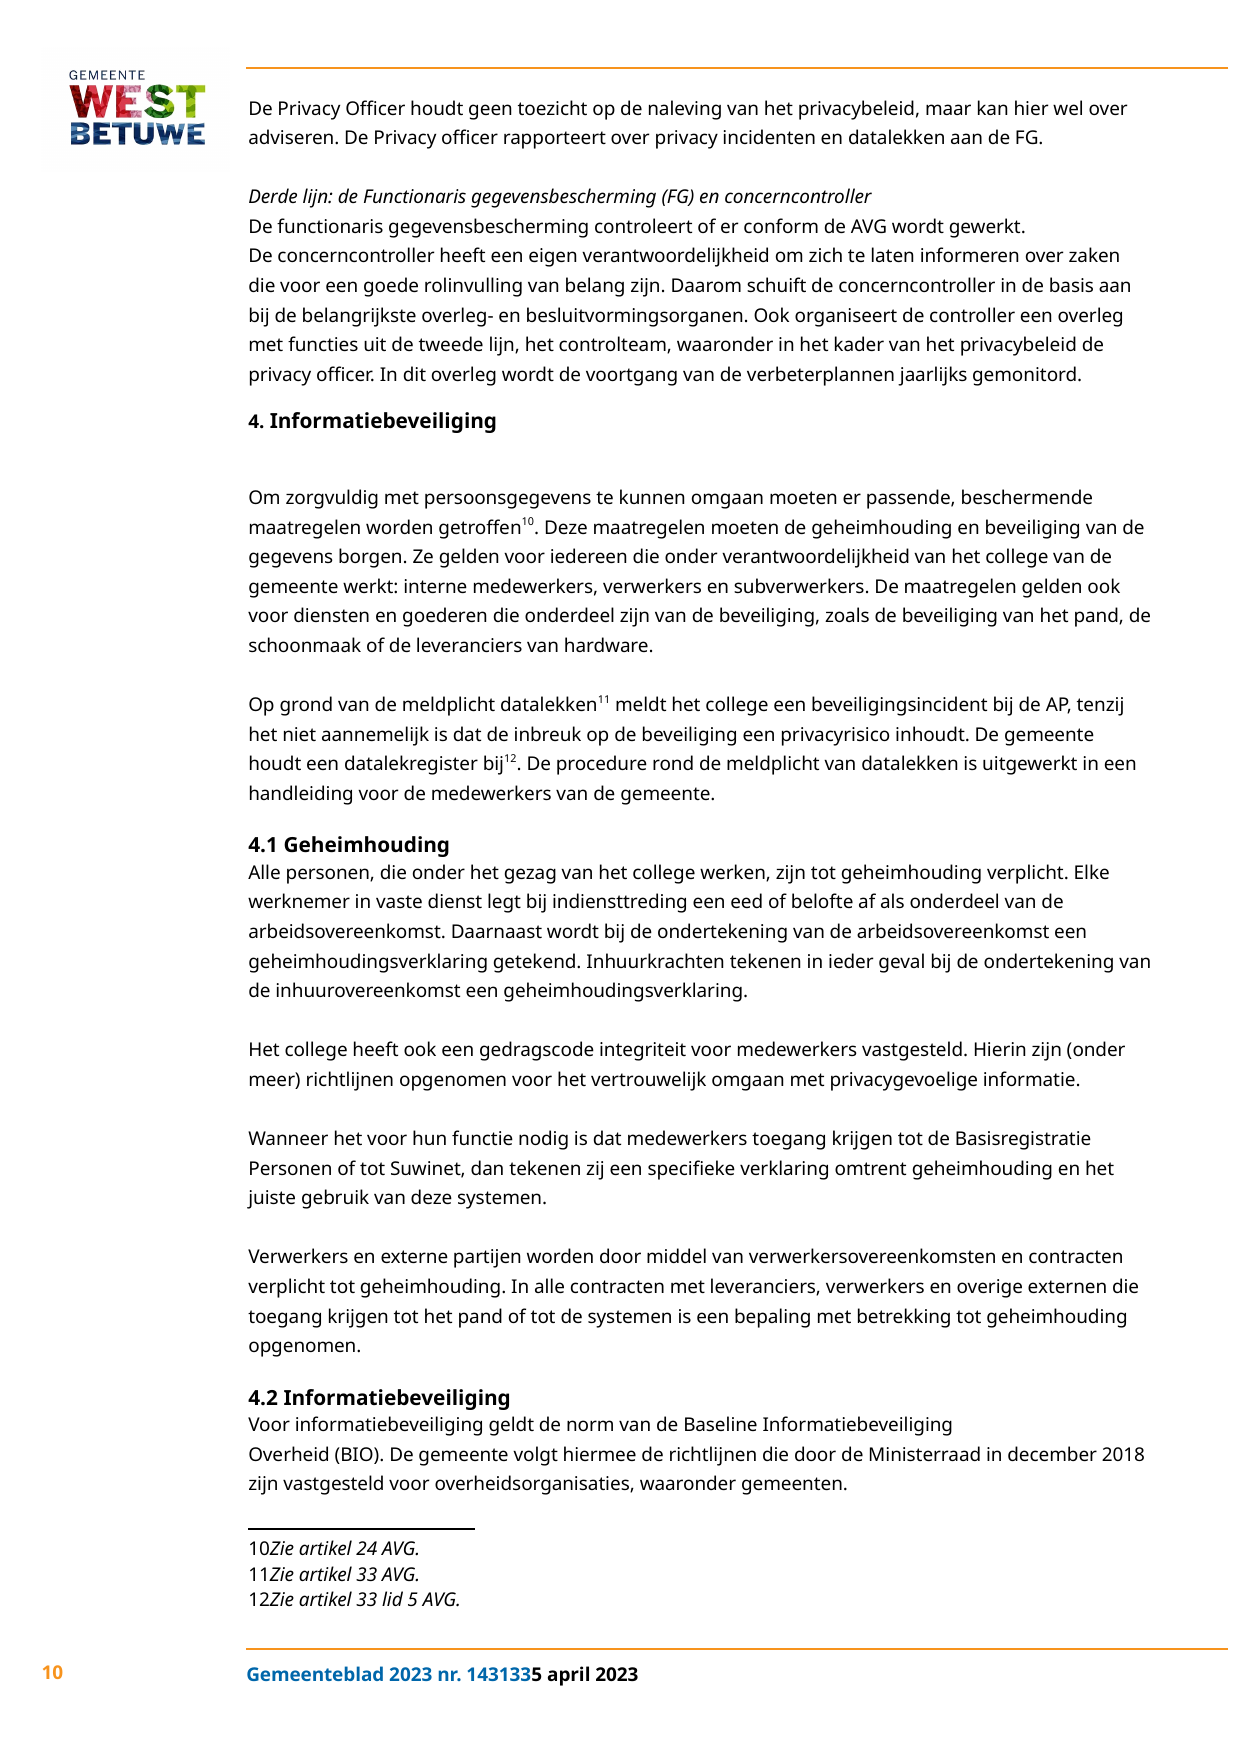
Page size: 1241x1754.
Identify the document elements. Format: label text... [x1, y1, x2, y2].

text De concerncontroller heeft een eigen verantwoordelijkheid om zich te laten informeren over zaken die voor een goede rolinvulling van belang zijn. Daarom schuift de concerncontroller in de basis aan bij de belangrijkste overleg- en besluitvormingsorganen. Ook organiseert de controller een overleg met functies uit de tweede lijn, het controlteam, waaronder in het kader van het privacybeleid de privacy officer. In dit overleg wordt de voortgang van de verbeterplannen jaarlijks gemonitord. [248, 243, 1152, 387]
text Derde lijn: de Functionaris gegevensbescherming (FG) en concerncontroller [248, 183, 1152, 209]
text Zie artikel 33 lid 5 AVG. [248, 1586, 1152, 1612]
text Zie artikel 24 AVG. [248, 1535, 1152, 1561]
text Op grond van de meldplicht datalekken meldt het college een beveiligingsincident bij de AP, tenzij het niet aannemelijk is dat de inbreuk op de beveiliging een privacyrisico inhoudt. De gemeente houdt een datalekregister bij. De procedure rond de meldplicht van datalekken is uitgewerkt in een handleiding voor de medewerkers van de gemeente. [248, 691, 1152, 806]
text Verwerkers en externe partijen worden door middel van verwerkersovereenkomsten en contracten verplicht tot geheimhouding. In alle contracten met leveranciers, verwerkers en overige externen die toegang krijgen tot het pand of tot de systemen is een bepaling met betrekking tot geheimhouding opgenomen. [248, 1244, 1152, 1358]
picture [41, 47, 231, 172]
text Zie artikel 33 AVG. [248, 1561, 1152, 1586]
text Om zorgvuldig met persoonsgegevens te kunnen omgaan moeten er passende, beschermende maatregelen worden getroffen. Deze maatregelen moeten de geheimhouding en beveiliging van de gegevens borgen. Ze gelden voor iedereen die onder verantwoordelijkheid van het college van de gemeente werkt: interne medewerkers, verwerkers en subverwerkers. De maatregelen gelden ook voor diensten en goederen die onderdeel zijn van de beveiliging, zoals de beveiliging van het pand, de schoonmaak of de leveranciers van hardware. [248, 484, 1152, 658]
text Voor informatiebeveiliging geldt de norm van de Baseline Informatiebeveiliging [248, 1411, 1152, 1437]
text 4.2 Informatiebeveiliging [248, 1383, 1152, 1411]
text De Privacy Officer houdt geen toezicht op de naleving van het privacybeleid, maar kan hier wel over adviseren. De Privacy officer rapporteert over privacy incidenten en datalekken aan de FG. [248, 95, 1152, 150]
text 4.1 Geheimhouding [248, 831, 1152, 859]
text Overheid (BIO). De gemeente volgt hiermee de richtlijnen die door de Ministerraad in december 2018 zijn vastgesteld voor overheidsorganisaties, waaronder gemeenten. [248, 1441, 1152, 1496]
text De functionaris gegevensbescherming controleert of er conform de AVG wordt gewerkt. [248, 213, 1152, 239]
text 4. Informatiebeveiliging [248, 407, 1152, 435]
text Alle personen, die onder het gezag van het college werken, zijn tot geheimhouding verplicht. Elke werknemer in vaste dienst legt bij indiensttreding een eed of belofte af als onderdeel van de arbeidsovereenkomst. Daarnaast wordt bij de ondertekening van de arbeidsovereenkomst een geheimhoudingsverklaring getekend. Inhuurkrachten tekenen in ieder geval bij de ondertekening van de inhuurovereenkomst een geheimhoudingsverklaring. [248, 859, 1152, 1003]
text Wanneer het voor hun functie nodig is dat medewerkers toegang krijgen tot de Basisregistratie Personen of tot Suwinet, dan tekenen zij een specifieke verklaring omtrent geheimhouding en het juiste gebruik van deze systemen. [248, 1125, 1152, 1210]
text Het college heeft ook een gedragscode integriteit voor medewerkers vastgesteld. Hierin zijn (onder meer) richtlijnen opgenomen voor het vertrouwelijk omgaan met privacygevoelige informatie. [248, 1037, 1152, 1092]
